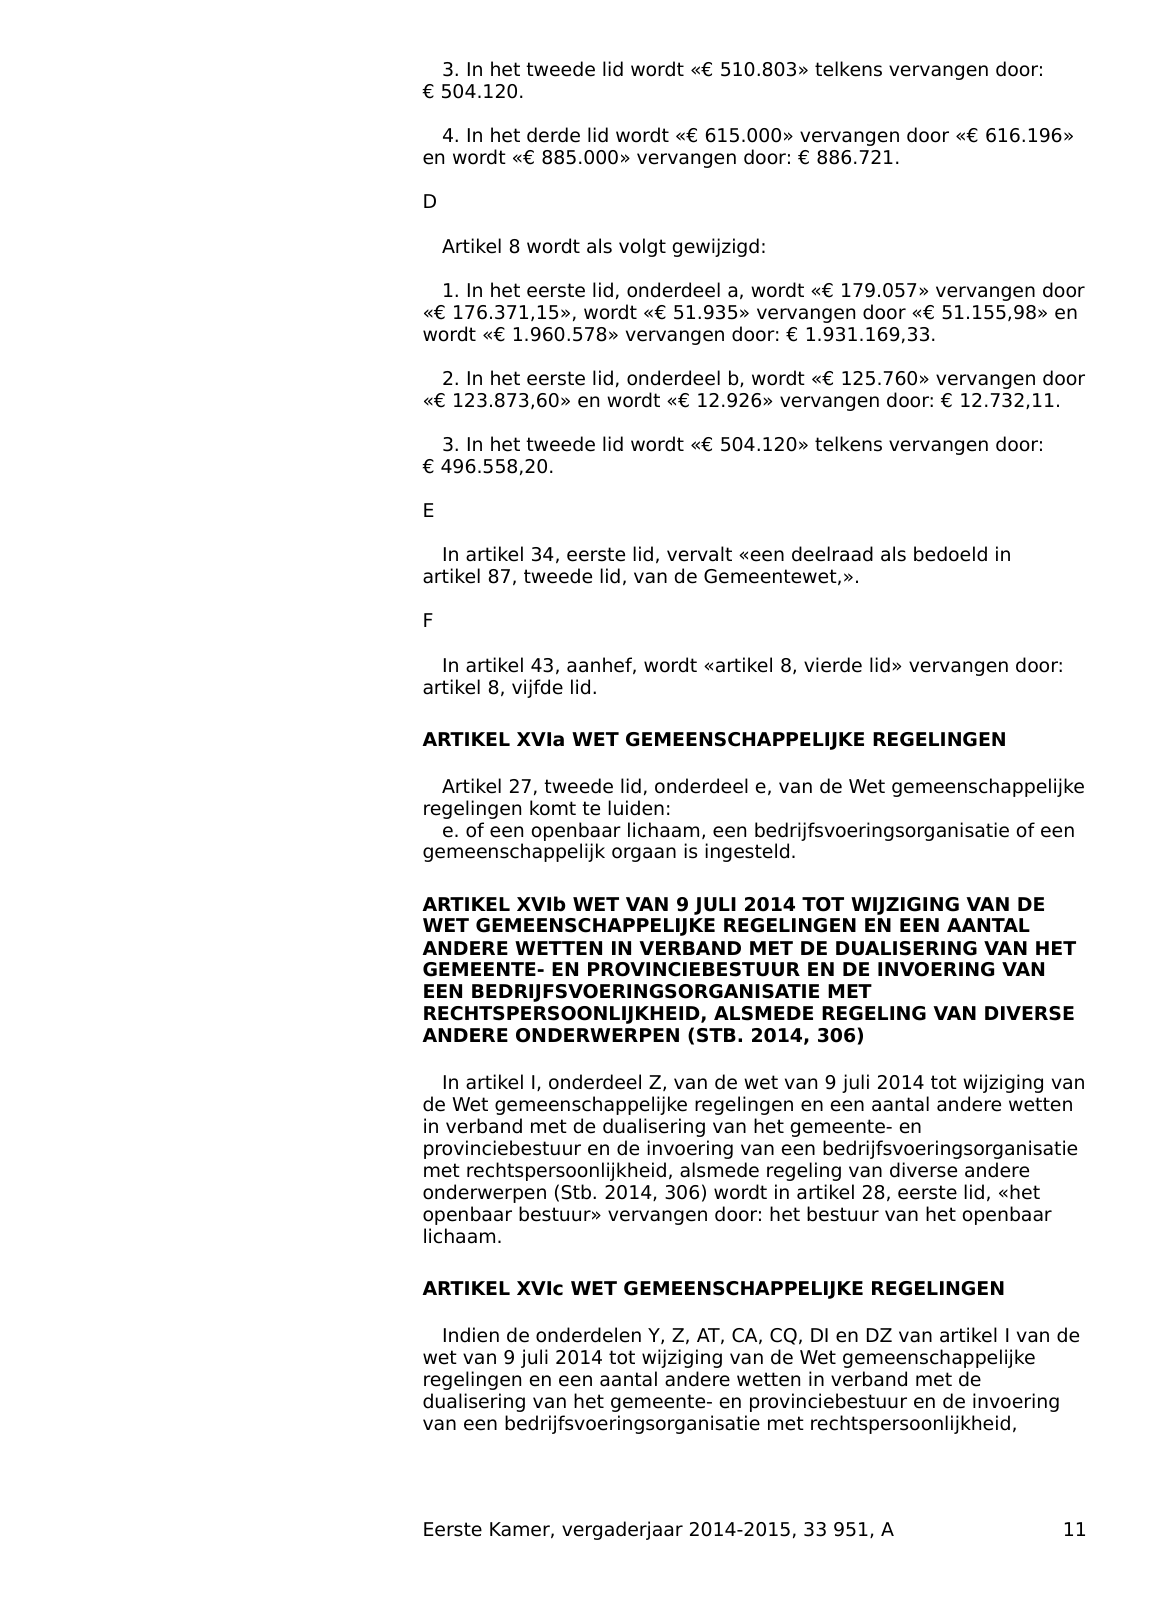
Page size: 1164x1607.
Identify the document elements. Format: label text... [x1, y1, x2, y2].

text In artikel I, onderdeel Z, van de wet van 9 juli 2014 tot wijziging van de Wet gemeenschappelijke regelingen en een aantal andere wetten in verband met de dualisering van het gemeente- en provinciebestuur en de invoering van een bedrijfsvoeringsorganisatie met rechtspersoonlijkheid, alsmede regeling van diverse andere onderwerpen (Stb. 2014, 306) wordt in artikel 28, eerste lid, «het openbaar bestuur» vervangen door: het bestuur van het openbaar lichaam. [422, 1072, 1087, 1248]
text Artikel 8 wordt als volgt gewijzigd: [422, 236, 1087, 257]
text 3. In het tweede lid wordt «€ 504.120» telkens vervangen door: € 496.558,20. [422, 434, 1087, 478]
subtitle ARTIKEL XVIc WET GEMEENSCHAPPELIJKE REGELINGEN [422, 1278, 1087, 1300]
text 4. In het derde lid wordt «€ 615.000» vervangen door «€ 616.196» en wordt «€ 885.000» vervangen door: € 886.721. [422, 125, 1087, 169]
text 3. In het tweede lid wordt «€ 510.803» telkens vervangen door: € 504.120. [422, 59, 1087, 103]
text 1. In het eerste lid, onderdeel a, wordt «€ 179.057» vervangen door «€ 176.371,15», wordt «€ 51.935» vervangen door «€ 51.155,98» en wordt «€ 1.960.578» vervangen door: € 1.931.169,33. [422, 280, 1087, 346]
text E [422, 500, 1087, 522]
text In artikel 43, aanhef, wordt «artikel 8, vierde lid» vervangen door: artikel 8, vijfde lid. [422, 654, 1087, 698]
text D [422, 191, 1087, 213]
subtitle ARTIKEL XVIa WET GEMEENSCHAPPELIJKE REGELINGEN [422, 728, 1087, 751]
text Artikel 27, tweede lid, onderdeel e, van de Wet gemeenschappelijke regelingen komt te luiden: [422, 776, 1087, 819]
text In artikel 34, eerste lid, vervalt «een deelraad als bedoeld in artikel 87, tweede lid, van de Gemeentewet,». [422, 544, 1087, 588]
text F [422, 610, 1087, 632]
text e. of een openbaar lichaam, een bedrijfsvoeringsorganisatie of een gemeenschappelijk orgaan is ingesteld. [422, 819, 1087, 863]
text Indien de onderdelen Y, Z, AT, CA, CQ, DI en DZ van artikel I van de wet van 9 juli 2014 tot wijziging van de Wet gemeenschappelijke regelingen en een aantal andere wetten in verband met de dualisering van het gemeente- en provinciebestuur en de invoering van een bedrijfsvoeringsorganisatie met rechtspersoonlijkheid, [422, 1325, 1087, 1435]
text 2. In het eerste lid, onderdeel b, wordt «€ 125.760» vervangen door «€ 123.873,60» en wordt «€ 12.926» vervangen door: € 12.732,11. [422, 368, 1087, 412]
subtitle ARTIKEL XVIb WET VAN 9 JULI 2014 TOT WIJZIGING VAN DE WET GEMEENSCHAPPELIJKE REGELINGEN EN EEN AANTAL ANDERE WETTEN IN VERBAND MET DE DUALISERING VAN HET GEMEENTE- EN PROVINCIEBESTUUR EN DE INVOERING VAN EEN BEDRIJFSVOERINGSORGANISATIE MET RECHTSPERSOONLIJKHEID, ALSMEDE REGELING VAN DIVERSE ANDERE ONDERWERPEN (STB. 2014, 306) [422, 893, 1087, 1047]
